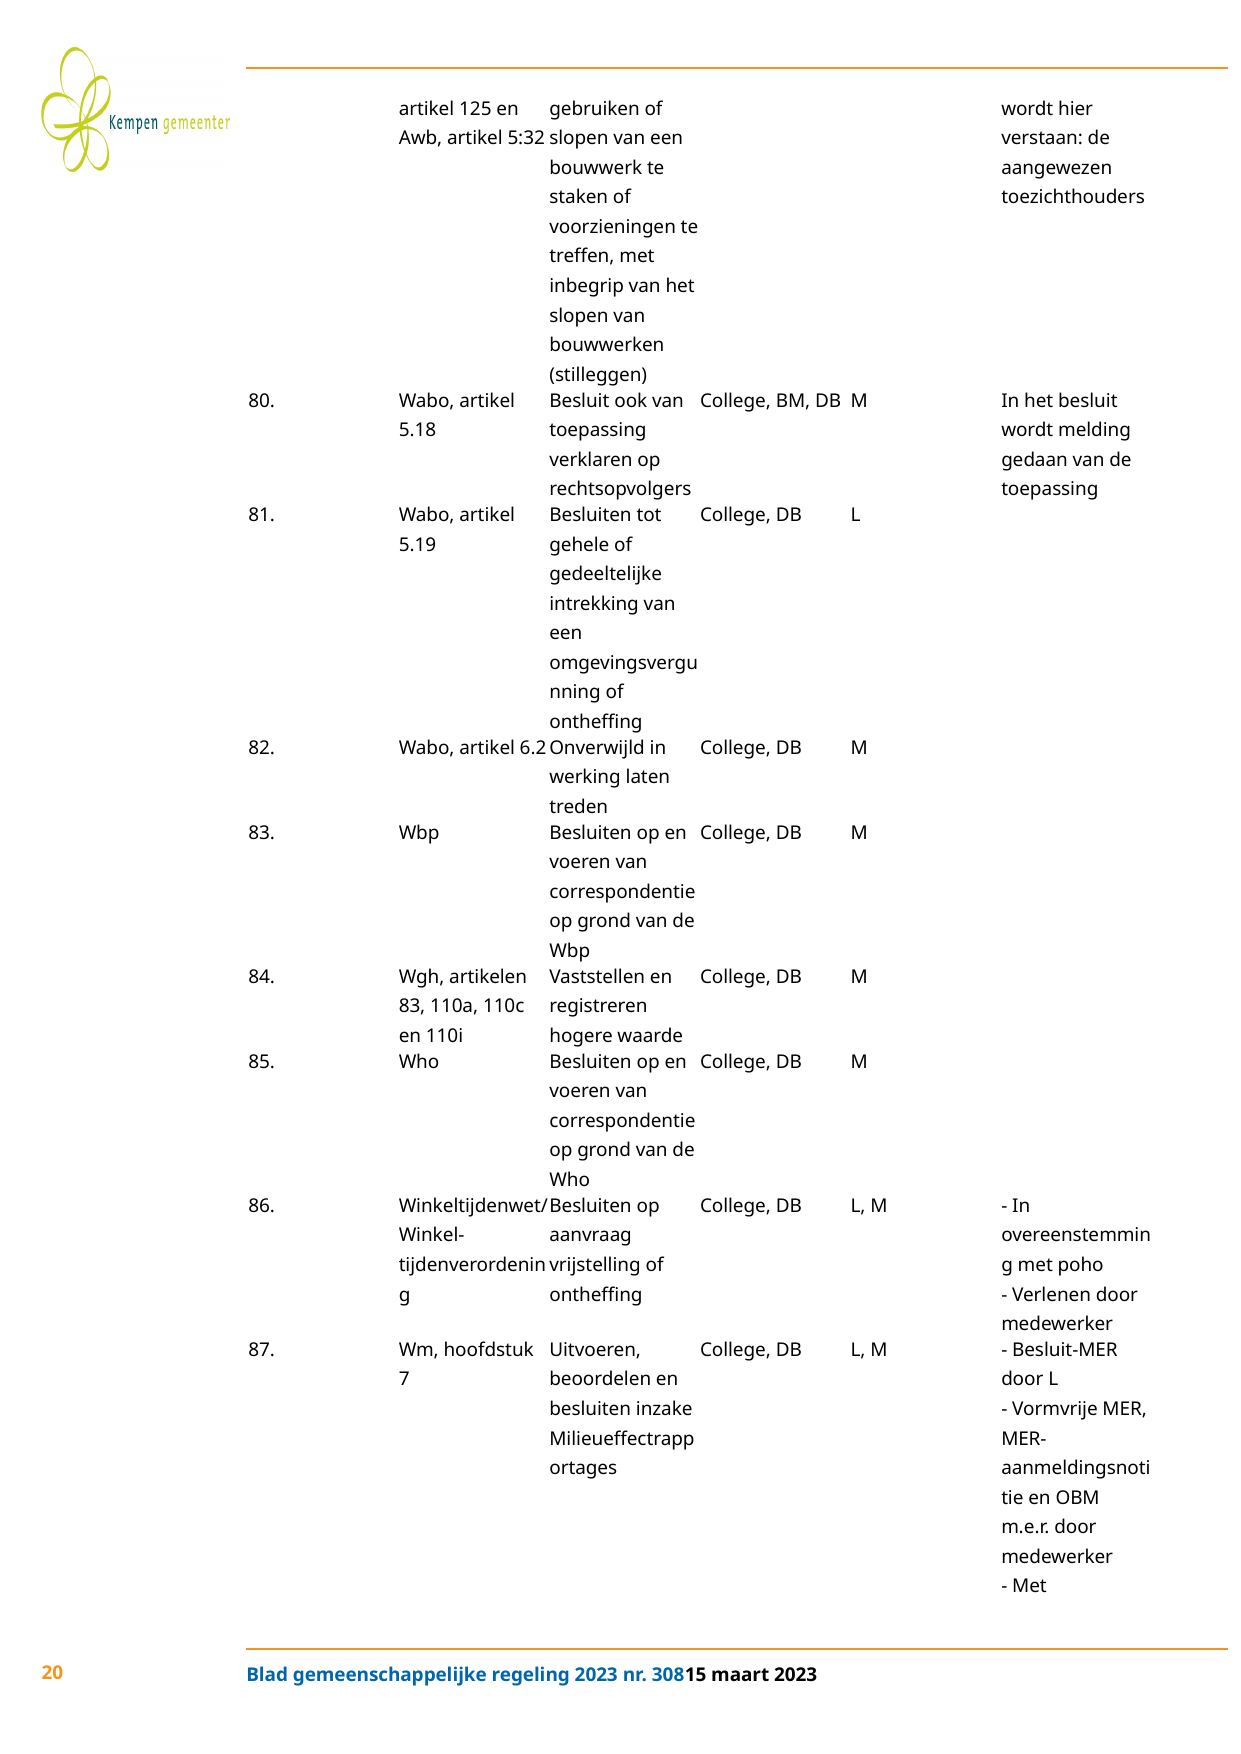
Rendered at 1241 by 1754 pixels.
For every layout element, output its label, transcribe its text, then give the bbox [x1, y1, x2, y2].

table_cell gebruiken of slopen van een bouwwerk te staken of voorzieningen te treffen, met inbegrip van het slopen van bouwwerken (stilleggen) [549, 95, 700, 387]
table_cell [248, 1336, 398, 1598]
table_cell wordt hier verstaan: de aangewezen toezichthouders [1001, 95, 1152, 387]
table_cell [700, 95, 850, 387]
table_cell [248, 1192, 398, 1336]
table_cell Wabo, artikel 5.19 [399, 501, 549, 734]
table_cell Wgh, artikelen 83, 110a, 110c en 110i [399, 963, 549, 1048]
table_cell [1001, 963, 1152, 1048]
table_cell L [850, 501, 1001, 734]
table_cell M [850, 1048, 1001, 1192]
table_cell M [850, 819, 1001, 963]
table_cell Onverwijld in werking laten treden [549, 734, 700, 819]
table_cell artikel 125 en Awb, artikel 5:32 [399, 95, 549, 387]
table_cell Wbp [399, 819, 549, 963]
table_cell [248, 734, 398, 819]
table_cell Wabo, artikel 5.18 [399, 387, 549, 501]
table_cell - In overeenstemming met poho - Verlenen door medewerker [1001, 1192, 1152, 1336]
table_cell Uitvoeren, beoordelen en besluiten inzake Milieueffectrapportages [549, 1336, 700, 1598]
table_cell Wabo, artikel 6.2 [399, 734, 549, 819]
table_cell - Besluit-MER door L - Vormvrije MER, MER-aanmeldingsnotitie en OBM m.e.r. door medewerker - Met [1001, 1336, 1152, 1598]
table_cell L, M [850, 1336, 1001, 1598]
table_cell College, DB [700, 1336, 850, 1598]
table_cell [1001, 1048, 1152, 1192]
table_cell [1001, 734, 1152, 819]
table_cell Besluiten tot gehele of gedeeltelijke intrekking van een omgevingsvergunning of ontheffing [549, 501, 700, 734]
table_cell [248, 819, 398, 963]
table_cell M [850, 963, 1001, 1048]
table_cell Besluiten op en voeren van correspondentie op grond van de Wbp [549, 819, 700, 963]
table_cell College, DB [700, 963, 850, 1048]
table_cell [248, 387, 398, 501]
table_cell M [850, 734, 1001, 819]
table_cell College, BM, DB [700, 387, 850, 501]
table_cell College, DB [700, 819, 850, 963]
table_cell Wm, hoofdstuk 7 [399, 1336, 549, 1598]
table_cell In het besluit wordt melding gedaan van de toepassing [1001, 387, 1152, 501]
table_cell Vaststellen en registreren hogere waarde [549, 963, 700, 1048]
table_cell L, M [850, 1192, 1001, 1336]
table_cell [850, 95, 1001, 387]
table_cell College, DB [700, 1048, 850, 1192]
table_cell M [850, 387, 1001, 501]
table_cell College, DB [700, 1192, 850, 1336]
table_cell Besluiten op aanvraag vrijstelling of ontheffing [549, 1192, 700, 1336]
table_cell Besluit ook van toepassing verklaren op rechtsopvolgers [549, 387, 700, 501]
table_cell [248, 501, 398, 734]
table_cell [1001, 819, 1152, 963]
table_cell [248, 1048, 398, 1192]
table_cell Who [399, 1048, 549, 1192]
picture [41, 47, 231, 172]
table_cell College, DB [700, 501, 850, 734]
table_cell [248, 963, 398, 1048]
table_cell [248, 95, 398, 387]
table_cell Besluiten op en voeren van correspondentie op grond van de Who [549, 1048, 700, 1192]
table_cell College, DB [700, 734, 850, 819]
table_cell Winkeltijdenwet/Winkel-tijdenverordening [399, 1192, 549, 1336]
table_cell [1001, 501, 1152, 734]
